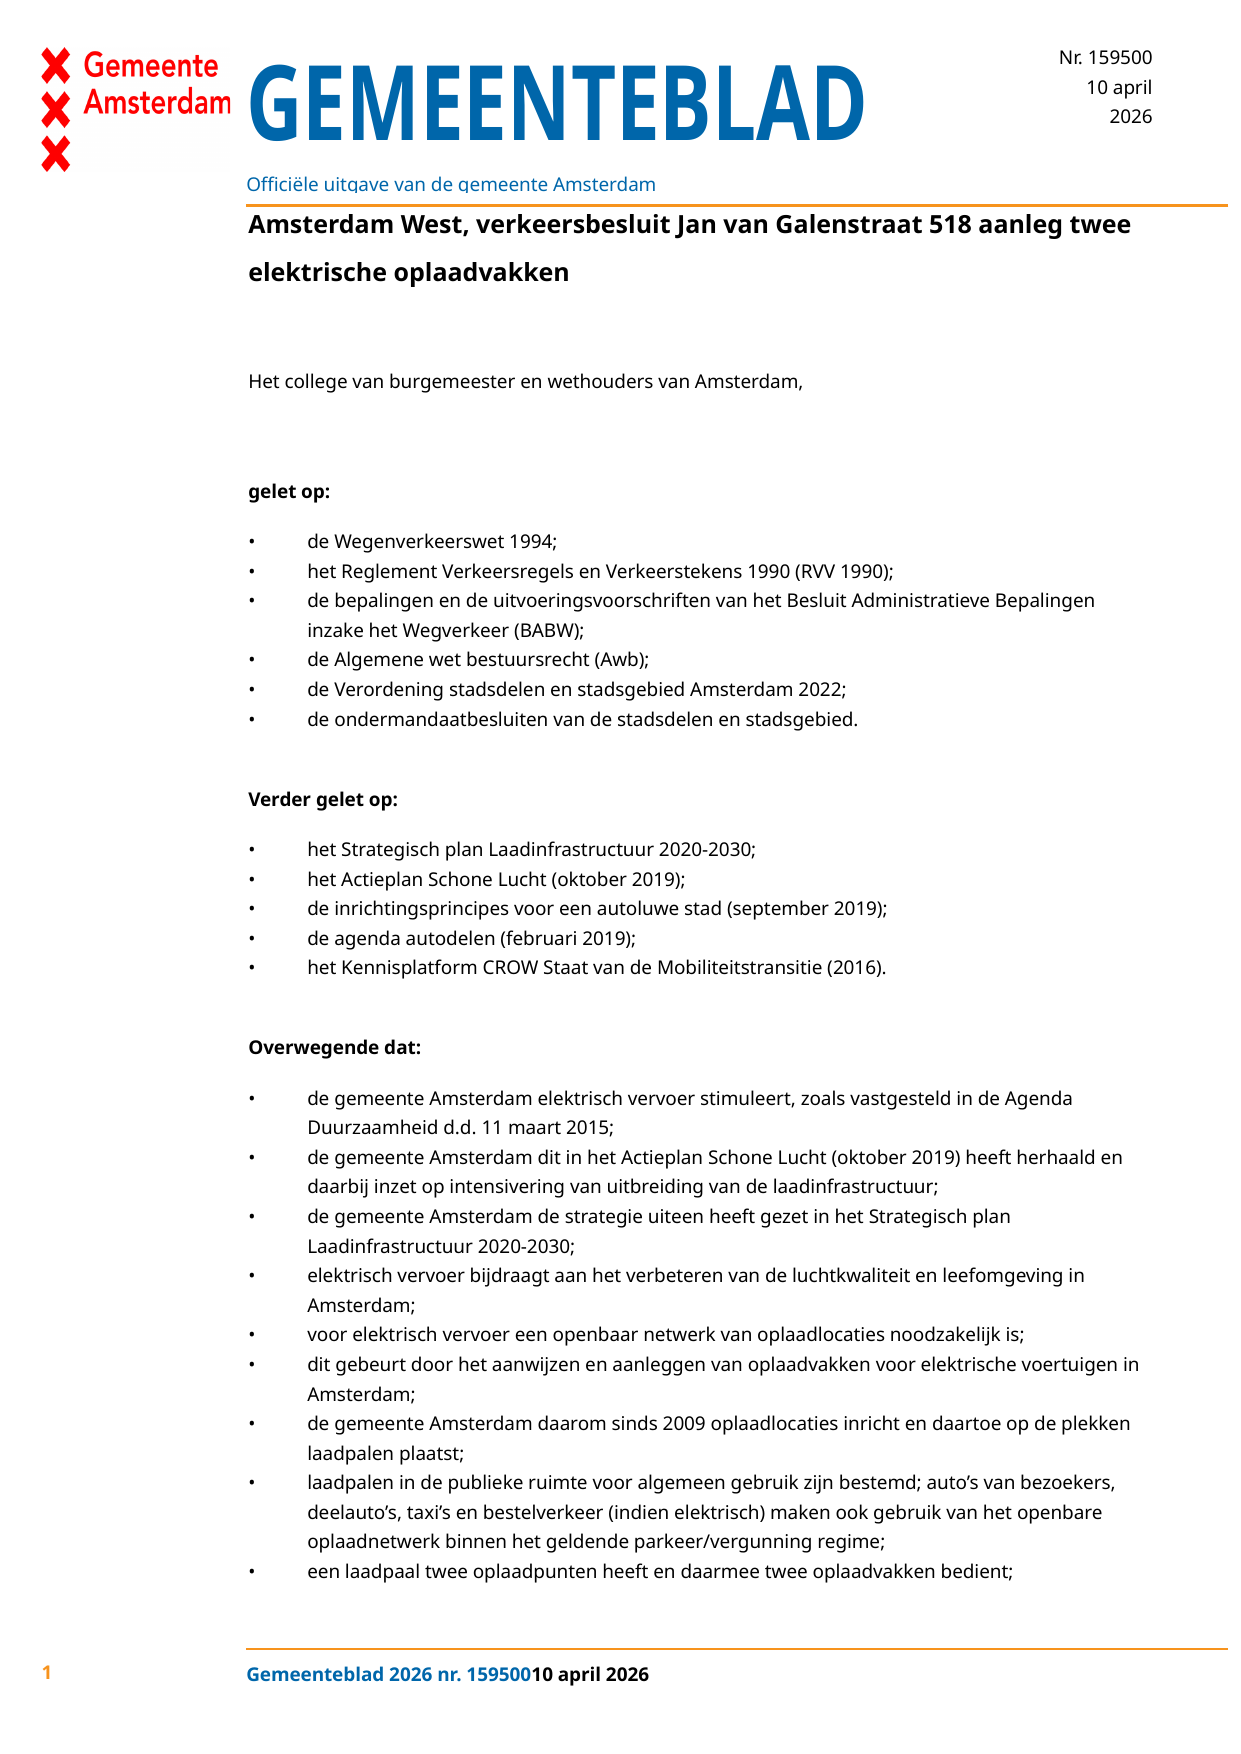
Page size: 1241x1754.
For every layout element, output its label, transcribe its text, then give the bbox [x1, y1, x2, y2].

list de gemeente Amsterdam daarom sinds 2009 oplaadlocaties inricht en daartoe op de plekken laadpalen plaatst; [248, 1410, 1152, 1466]
text Het college van burgemeester en wethouders van Amsterdam, [248, 368, 1152, 394]
list de agenda autodelen (februari 2019); [248, 925, 1152, 951]
text Overwegende dat: [248, 1034, 1152, 1060]
list voor elektrisch vervoer een openbaar netwerk van oplaadlocaties noodzakelijk is; [248, 1322, 1152, 1347]
text Verder gelet op: [248, 786, 1152, 811]
list de Algemene wet bestuursrecht (Awb); [248, 647, 1152, 672]
list de Wegenverkeerswet 1994; [248, 528, 1152, 554]
list de Verordening stadsdelen en stadsgebied Amsterdam 2022; [248, 676, 1152, 702]
list het Kennisplatform CROW Staat van de Mobiliteitstransitie (2016). [248, 954, 1152, 980]
list het Reglement Verkeersregels en Verkeerstekens 1990 (RVV 1990); [248, 558, 1152, 583]
list laadpalen in de publieke ruimte voor algemeen gebruik zijn bestemd; auto’s van bezoekers, deelauto’s, taxi’s en bestelverkeer (indien elektrisch) maken ook gebruik van het openbare oplaadnetwerk binnen het geldende parkeer/vergunning regime; [248, 1469, 1152, 1554]
list de inrichtingsprincipes voor een autoluwe stad (september 2019); [248, 895, 1152, 921]
list de gemeente Amsterdam dit in het Actieplan Schone Lucht (oktober 2019) heeft herhaald en daarbij inzet op intensivering van uitbreiding van de laadinfrastructuur; [248, 1144, 1152, 1199]
list de ondermandaatbesluiten van de stadsdelen en stadsgebied. [248, 706, 1152, 731]
list de gemeente Amsterdam de strategie uiteen heeft gezet in het Strategisch plan Laadinfrastructuur 2020-2030; [248, 1203, 1152, 1258]
text Amsterdam West, verkeersbesluit Jan van Galenstraat 518 aanleg twee elektrische oplaadvakken [248, 207, 1152, 288]
list het Strategisch plan Laadinfrastructuur 2020-2030; [248, 836, 1152, 862]
list het Actieplan Schone Lucht (oktober 2019); [248, 866, 1152, 891]
list dit gebeurt door het aanwijzen en aanleggen van oplaadvakken voor elektrische voertuigen in Amsterdam; [248, 1351, 1152, 1406]
text gelet op: [248, 478, 1152, 503]
list elektrisch vervoer bijdraagt aan het verbeteren van de luchtkwaliteit en leefomgeving in Amsterdam; [248, 1262, 1152, 1318]
list een laadpaal twee oplaadpunten heeft en daarmee twee oplaadvakken bedient; [248, 1558, 1152, 1584]
list de gemeente Amsterdam elektrisch vervoer stimuleert, zoals vastgesteld in de Agenda Duurzaamheid d.d. 11 maart 2015; [248, 1085, 1152, 1140]
list de bepalingen en de uitvoeringsvoorschriften van het Besluit Administratieve Bepalingen inzake het Wegverkeer (BABW); [248, 587, 1152, 643]
picture [41, 47, 231, 172]
